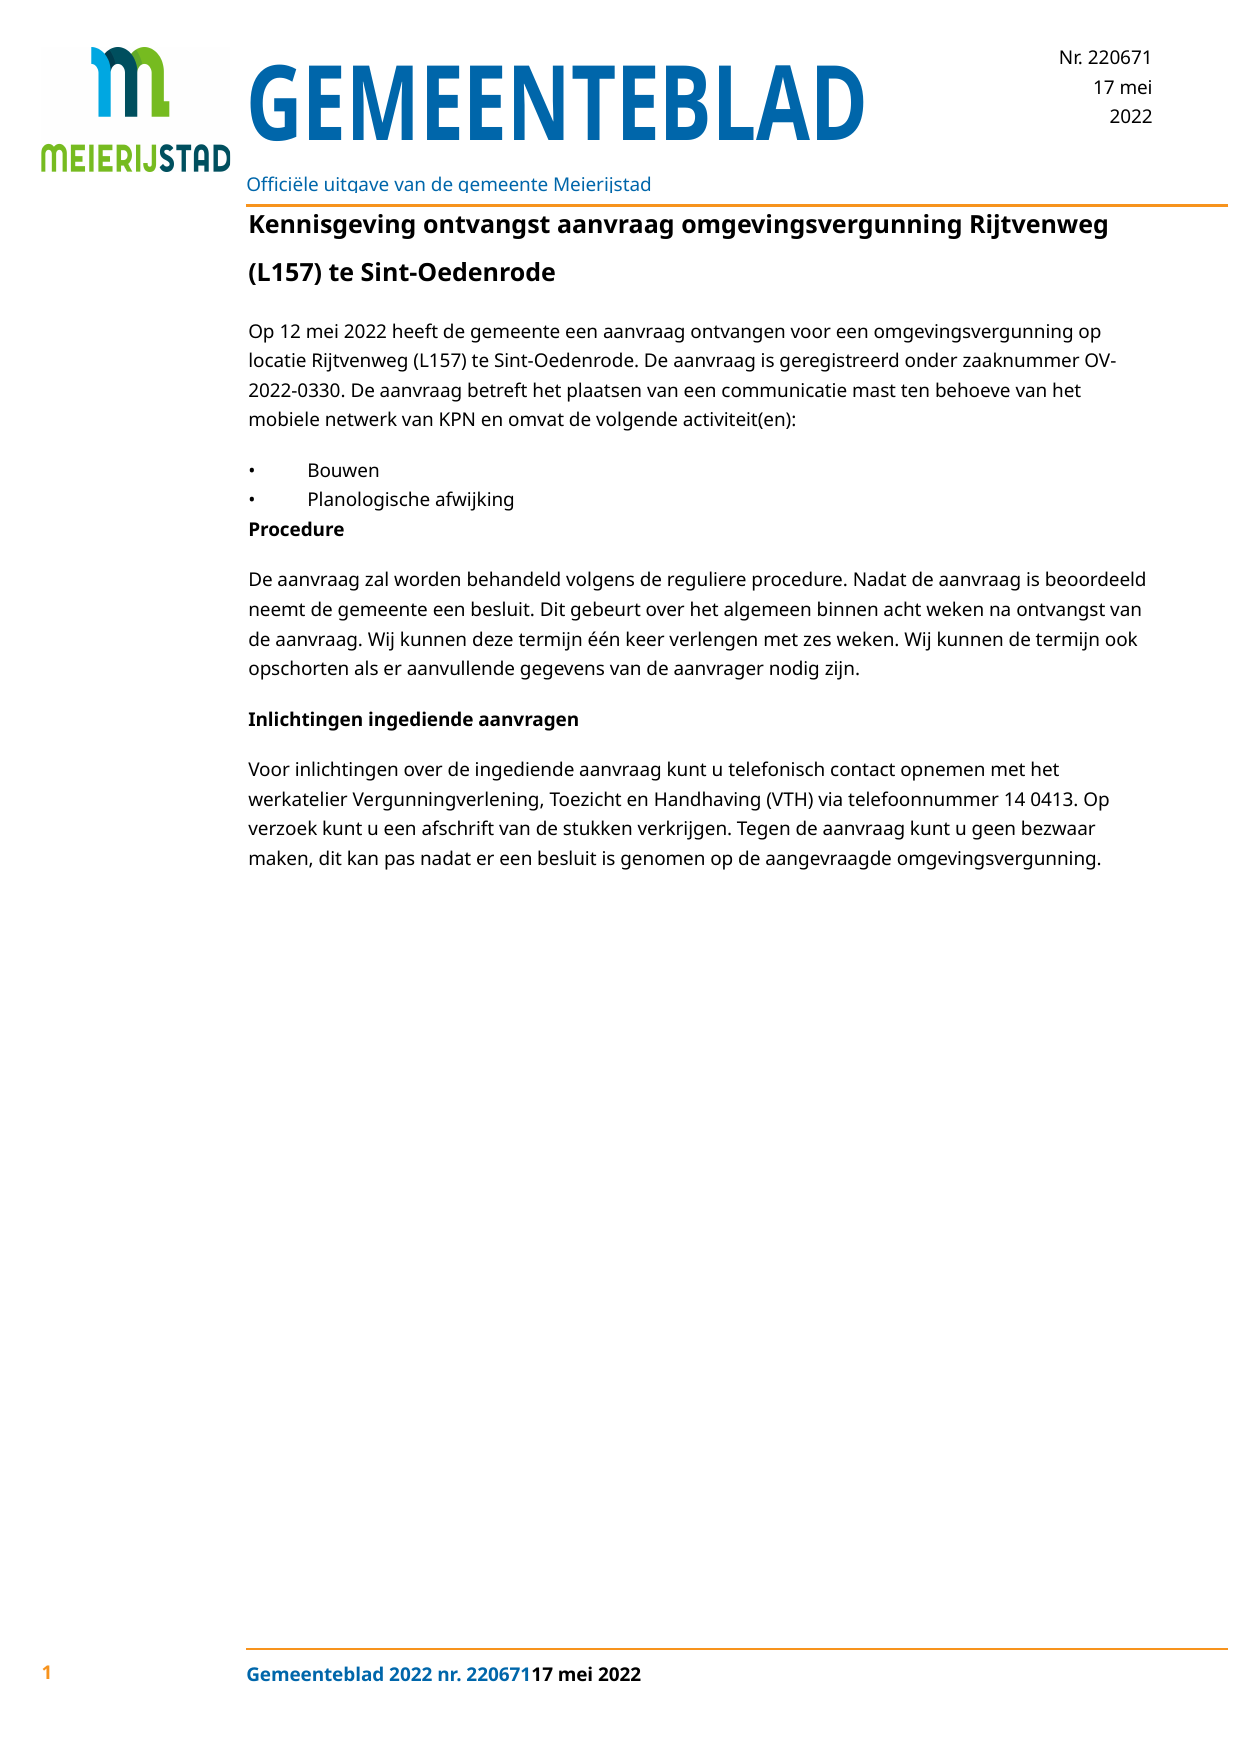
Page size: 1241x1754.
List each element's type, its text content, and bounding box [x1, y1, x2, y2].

picture [41, 47, 231, 172]
text Voor inlichtingen over de ingediende aanvraag kunt u telefonisch contact opnemen met het werkatelier Vergunningverlening, Toezicht en Handhaving (VTH) via telefoonnummer 14 0413. Op verzoek kunt u een afschrift van de stukken verkrijgen. Tegen de aanvraag kunt u geen bezwaar maken, dit kan pas nadat er een besluit is genomen op de aangevraagde omgevingsvergunning. [248, 756, 1152, 871]
text Op 12 mei 2022 heeft de gemeente een aanvraag ontvangen voor een omgevingsvergunning op locatie Rijtvenweg (L157) te Sint-Oedenrode. De aanvraag is geregistreerd onder zaaknummer OV-2022-0330. De aanvraag betreft het plaatsen van een communicatie mast ten behoeve van het mobiele netwerk van KPN en omvat de volgende activiteit(en): [248, 318, 1152, 432]
text De aanvraag zal worden behandeld volgens de reguliere procedure. Nadat de aanvraag is beoordeeld neemt de gemeente een besluit. Dit gebeurt over het algemeen binnen acht weken na ontvangst van de aanvraag. Wij kunnen deze termijn één keer verlengen met zes weken. Wij kunnen de termijn ook opschorten als er aanvullende gegevens van de aanvrager nodig zijn. [248, 567, 1152, 681]
text Kennisgeving ontvangst aanvraag omgevingsvergunning Rijtvenweg (L157) te Sint-Oedenrode [248, 207, 1152, 288]
text Inlichtingen ingediende aanvragen [248, 706, 1152, 732]
list Planologische afwijking [248, 487, 1152, 512]
text Procedure [248, 516, 1152, 542]
list Bouwen [248, 457, 1152, 483]
